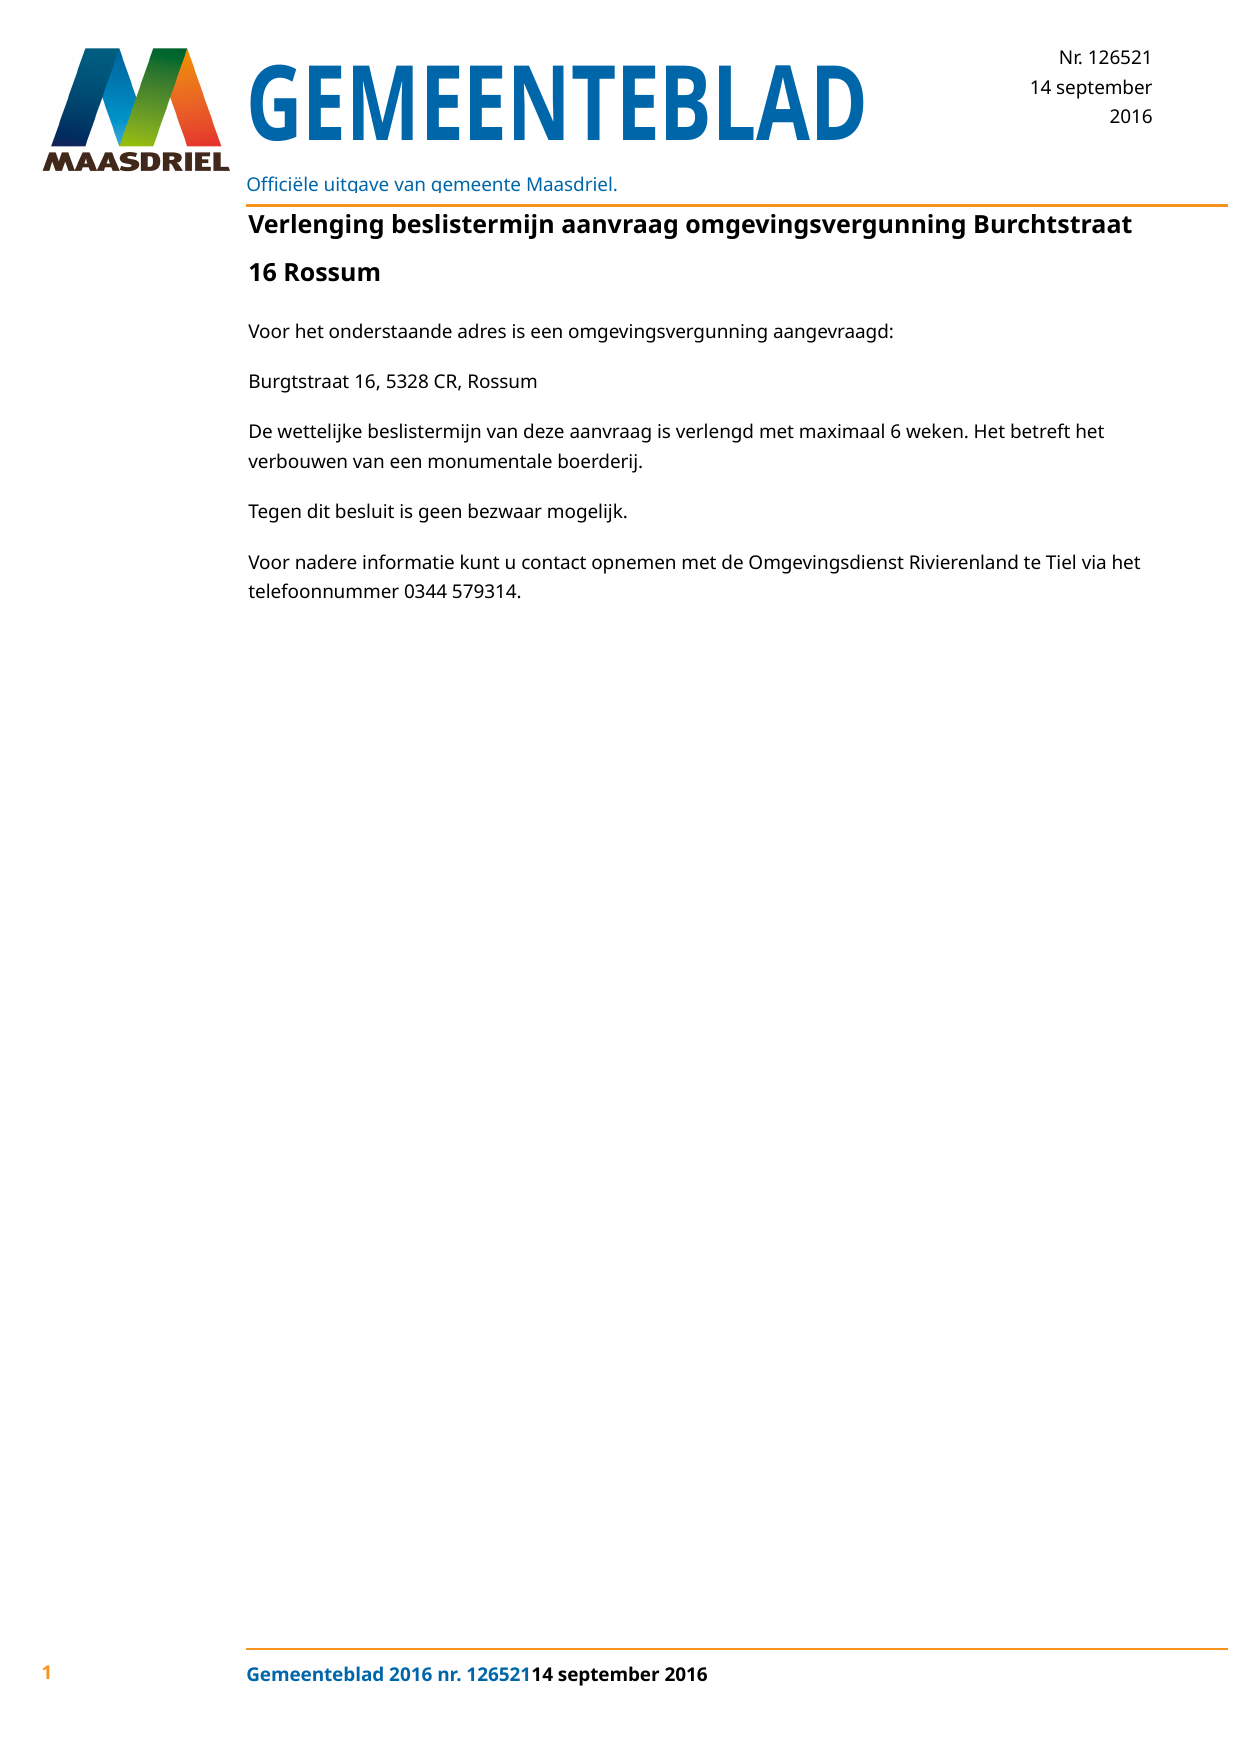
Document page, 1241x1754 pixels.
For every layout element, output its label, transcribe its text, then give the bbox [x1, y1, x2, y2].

text Verlenging beslistermijn aanvraag omgevingsvergunning Burchtstraat 16 Rossum [248, 207, 1152, 288]
text Tegen dit besluit is geen bezwaar mogelijk. [248, 499, 1152, 524]
picture [41, 47, 231, 172]
text Burgtstraat 16, 5328 CR, Rossum [248, 368, 1152, 394]
text Voor nadere informatie kunt u contact opnemen met de Omgevingsdienst Rivierenland te Tiel via het telefoonnummer 0344 579314. [248, 549, 1152, 604]
text Voor het onderstaande adres is een omgevingsvergunning aangevraagd: [248, 318, 1152, 344]
text De wettelijke beslistermijn van deze aanvraag is verlengd met maximaal 6 weken. Het betreft het verbouwen van een monumentale boerderij. [248, 419, 1152, 474]
